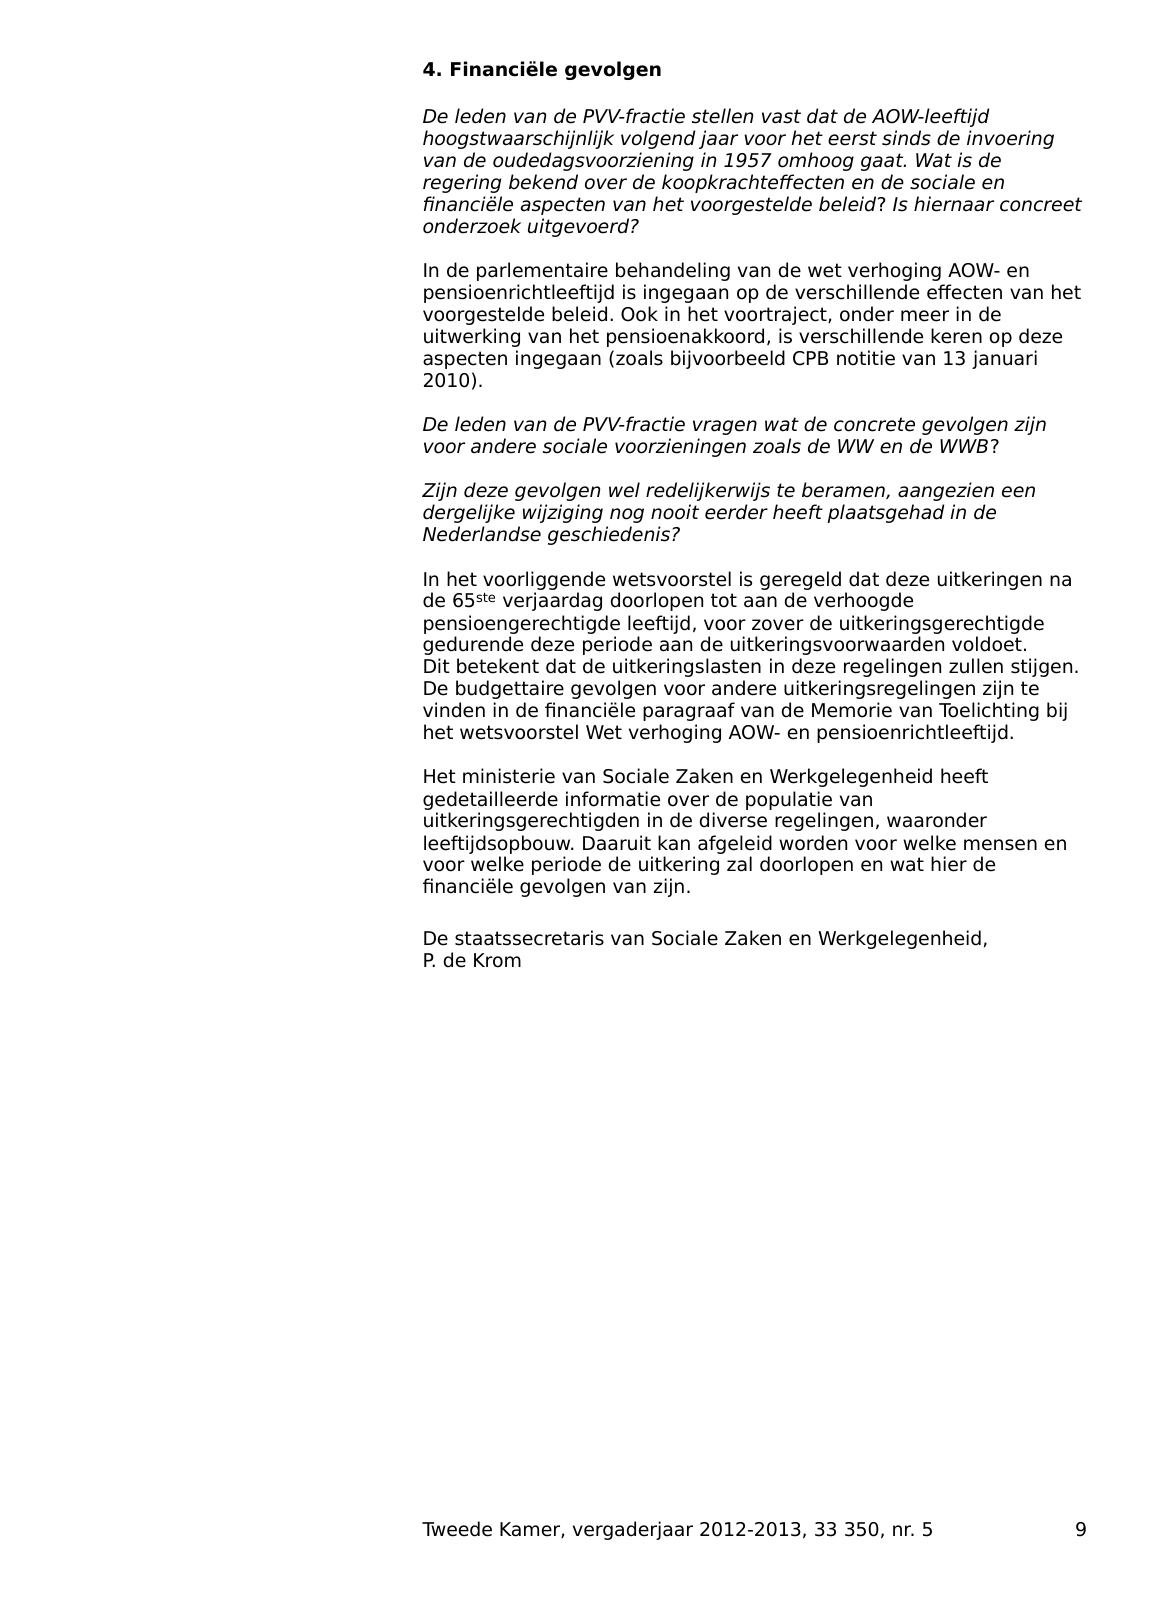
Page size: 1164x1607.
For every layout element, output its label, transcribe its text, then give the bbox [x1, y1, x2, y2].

text Het ministerie van Sociale Zaken en Werkgelegenheid heeft gedetailleerde informatie over de populatie van uitkeringsgerechtigden in de diverse regelingen, waaronder leeftijdsopbouw. Daaruit kan afgeleid worden voor welke mensen en voor welke periode de uitkering zal doorlopen en wat hier de financiële gevolgen van zijn. [422, 766, 1087, 898]
text In de parlementaire behandeling van de wet verhoging AOW- en pensioenrichtleeftijd is ingegaan op de verschillende effecten van het voorgestelde beleid. Ook in het voortraject, onder meer in de uitwerking van het pensioenakkoord, is verschillende keren op deze aspecten ingegaan (zoals bijvoorbeeld CPB notitie van 13 januari 2010). [422, 260, 1087, 392]
text De staatssecretaris van Sociale Zaken en Werkgelegenheid, P. de Krom [422, 928, 1087, 972]
subtitle 4. Financiële gevolgen [422, 59, 1087, 81]
text Dit betekent dat de uitkeringslasten in deze regelingen zullen stijgen. De budgettaire gevolgen voor andere uitkeringsregelingen zijn te vinden in de financiële paragraaf van de Memorie van Toelichting bij het wetsvoorstel Wet verhoging AOW- en pensioenrichtleeftijd. [422, 656, 1087, 744]
text De leden van de PVV-fractie vragen wat de concrete gevolgen zijn voor andere sociale voorzieningen zoals de WW en de WWB? [422, 414, 1087, 458]
text De leden van de PVV-fractie stellen vast dat de AOW-leeftijd hoogstwaarschijnlijk volgend jaar voor het eerst sinds de invoering van de oudedagsvoorziening in 1957 omhoog gaat. Wat is de regering bekend over de koopkrachteffecten en de sociale en financiële aspecten van het voorgestelde beleid? Is hiernaar concreet onderzoek uitgevoerd? [422, 106, 1087, 238]
text Zijn deze gevolgen wel redelijkerwijs te beramen, aangezien een dergelijke wijziging nog nooit eerder heeft plaatsgehad in de Nederlandse geschiedenis? [422, 480, 1087, 546]
text In het voorliggende wetsvoorstel is geregeld dat deze uitkeringen na de 65ste verjaardag doorlopen tot aan de verhoogde pensioengerechtigde leeftijd, voor zover de uitkeringsgerechtigde gedurende deze periode aan de uitkeringsvoorwaarden voldoet. [422, 568, 1087, 656]
